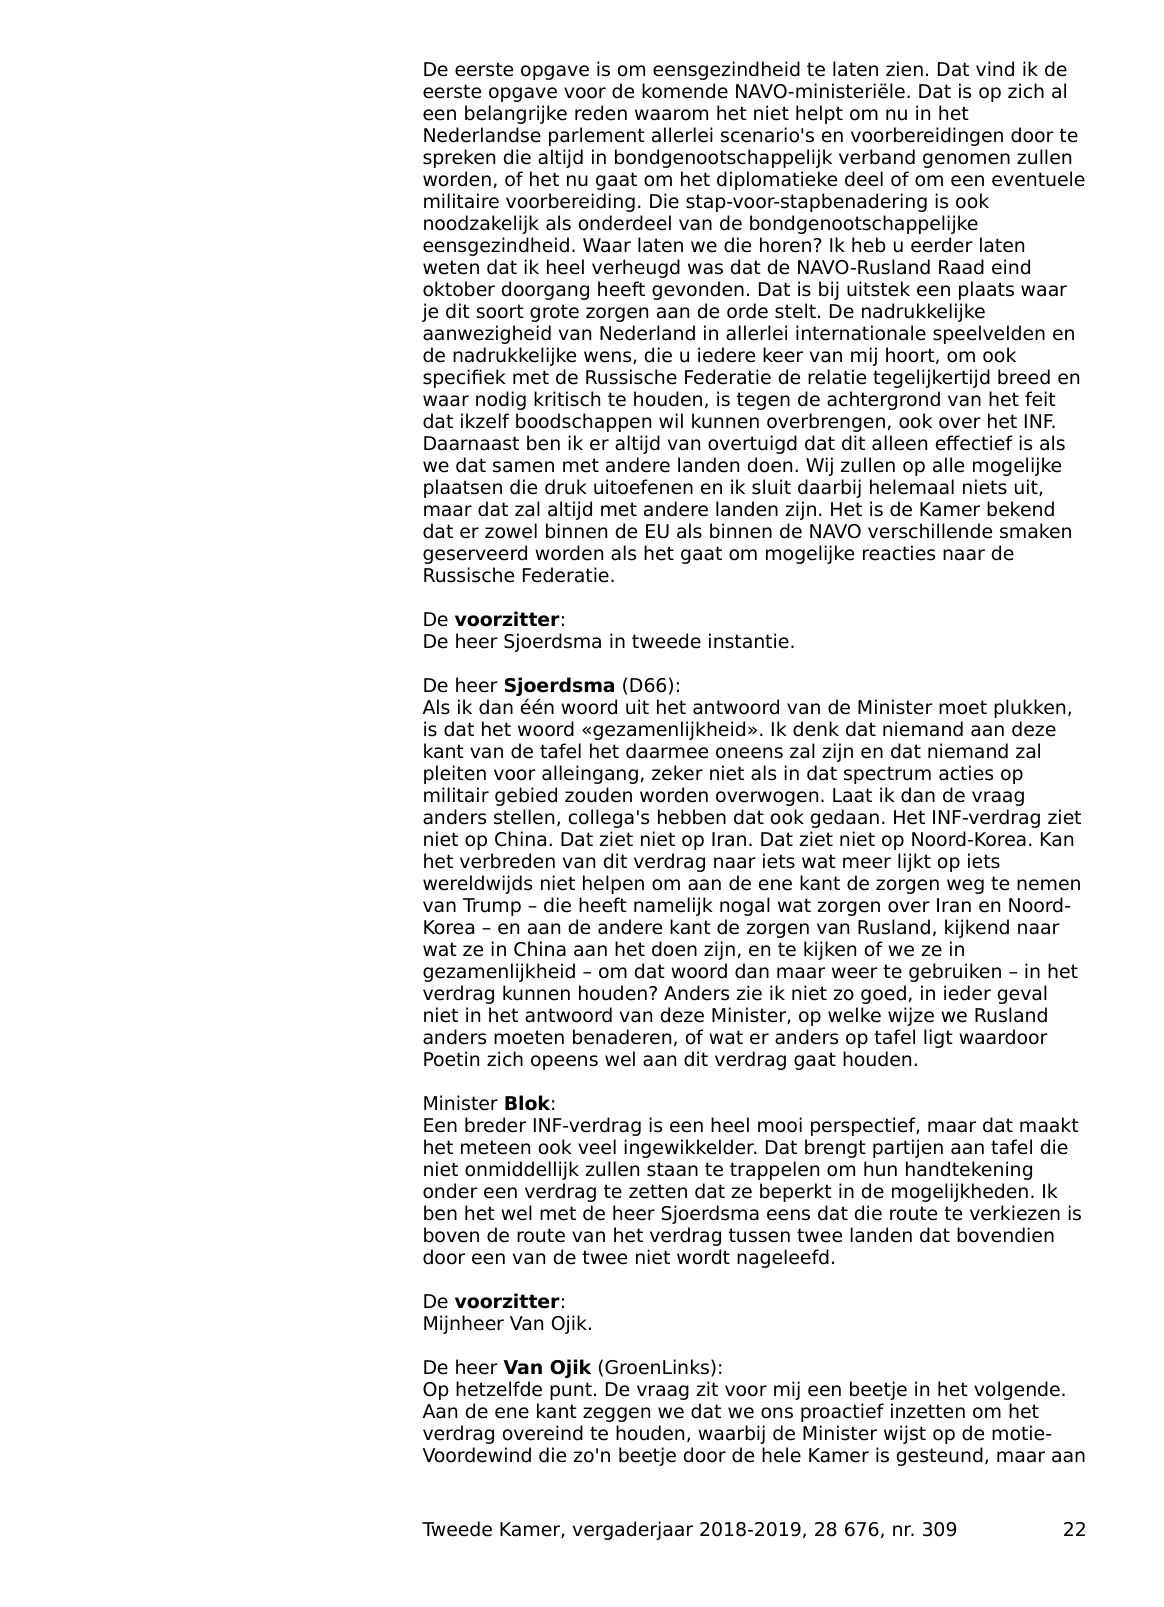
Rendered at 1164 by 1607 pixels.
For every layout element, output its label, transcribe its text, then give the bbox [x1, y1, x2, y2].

text De heer Van Ojik (GroenLinks): [422, 1357, 1087, 1379]
text De voorzitter: [422, 1291, 1087, 1313]
text Op hetzelfde punt. De vraag zit voor mij een beetje in het volgende. Aan de ene kant zeggen we dat we ons proactief inzetten om het verdrag overeind te houden, waarbij de Minister wijst op de motie-Voordewind die zo'n beetje door de hele Kamer is gesteund, maar aan [422, 1379, 1087, 1467]
text De heer Sjoerdsma in tweede instantie. [422, 631, 1087, 653]
text Als ik dan één woord uit het antwoord van de Minister moet plukken, is dat het woord «gezamenlijkheid». Ik denk dat niemand aan deze kant van de tafel het daarmee oneens zal zijn en dat niemand zal pleiten voor alleingang, zeker niet als in dat spectrum acties op militair gebied zouden worden overwogen. Laat ik dan de vraag anders stellen, collega's hebben dat ook gedaan. Het INF-verdrag ziet niet op China. Dat ziet niet op Iran. Dat ziet niet op Noord-Korea. Kan het verbreden van dit verdrag naar iets wat meer lijkt op iets wereldwijds niet helpen om aan de ene kant de zorgen weg te nemen van Trump – die heeft namelijk nogal wat zorgen over Iran en Noord-Korea – en aan de andere kant de zorgen van Rusland, kijkend naar wat ze in China aan het doen zijn, en te kijken of we ze in gezamenlijkheid – om dat woord dan maar weer te gebruiken – in het verdrag kunnen houden? Anders zie ik niet zo goed, in ieder geval niet in het antwoord van deze Minister, op welke wijze we Rusland anders moeten benaderen, of wat er anders op tafel ligt waardoor Poetin zich opeens wel aan dit verdrag gaat houden. [422, 697, 1087, 1071]
text Een breder INF-verdrag is een heel mooi perspectief, maar dat maakt het meteen ook veel ingewikkelder. Dat brengt partijen aan tafel die niet onmiddellijk zullen staan te trappelen om hun handtekening onder een verdrag te zetten dat ze beperkt in de mogelijkheden. Ik ben het wel met de heer Sjoerdsma eens dat die route te verkiezen is boven de route van het verdrag tussen twee landen dat bovendien door een van de twee niet wordt nageleefd. [422, 1115, 1087, 1268]
text De heer Sjoerdsma (D66): [422, 675, 1087, 697]
text Mijnheer Van Ojik. [422, 1313, 1087, 1335]
text Minister Blok: [422, 1093, 1087, 1115]
text De eerste opgave is om eensgezindheid te laten zien. Dat vind ik de eerste opgave voor de komende NAVO-ministeriële. Dat is op zich al een belangrijke reden waarom het niet helpt om nu in het Nederlandse parlement allerlei scenario's en voorbereidingen door te spreken die altijd in bondgenootschappelijk verband genomen zullen worden, of het nu gaat om het diplomatieke deel of om een eventuele militaire voorbereiding. Die stap-voor-stapbenadering is ook noodzakelijk als onderdeel van de bondgenootschappelijke eensgezindheid. Waar laten we die horen? Ik heb u eerder laten weten dat ik heel verheugd was dat de NAVO-Rusland Raad eind oktober doorgang heeft gevonden. Dat is bij uitstek een plaats waar je dit soort grote zorgen aan de orde stelt. De nadrukkelijke aanwezigheid van Nederland in allerlei internationale speelvelden en de nadrukkelijke wens, die u iedere keer van mij hoort, om ook specifiek met de Russische Federatie de relatie tegelijkertijd breed en waar nodig kritisch te houden, is tegen de achtergrond van het feit dat ikzelf boodschappen wil kunnen overbrengen, ook over het INF. Daarnaast ben ik er altijd van overtuigd dat dit alleen effectief is als we dat samen met andere landen doen. Wij zullen op alle mogelijke plaatsen die druk uitoefenen en ik sluit daarbij helemaal niets uit, maar dat zal altijd met andere landen zijn. Het is de Kamer bekend dat er zowel binnen de EU als binnen de NAVO verschillende smaken geserveerd worden als het gaat om mogelijke reacties naar de Russische Federatie. [422, 59, 1087, 587]
text De voorzitter: [422, 609, 1087, 631]
